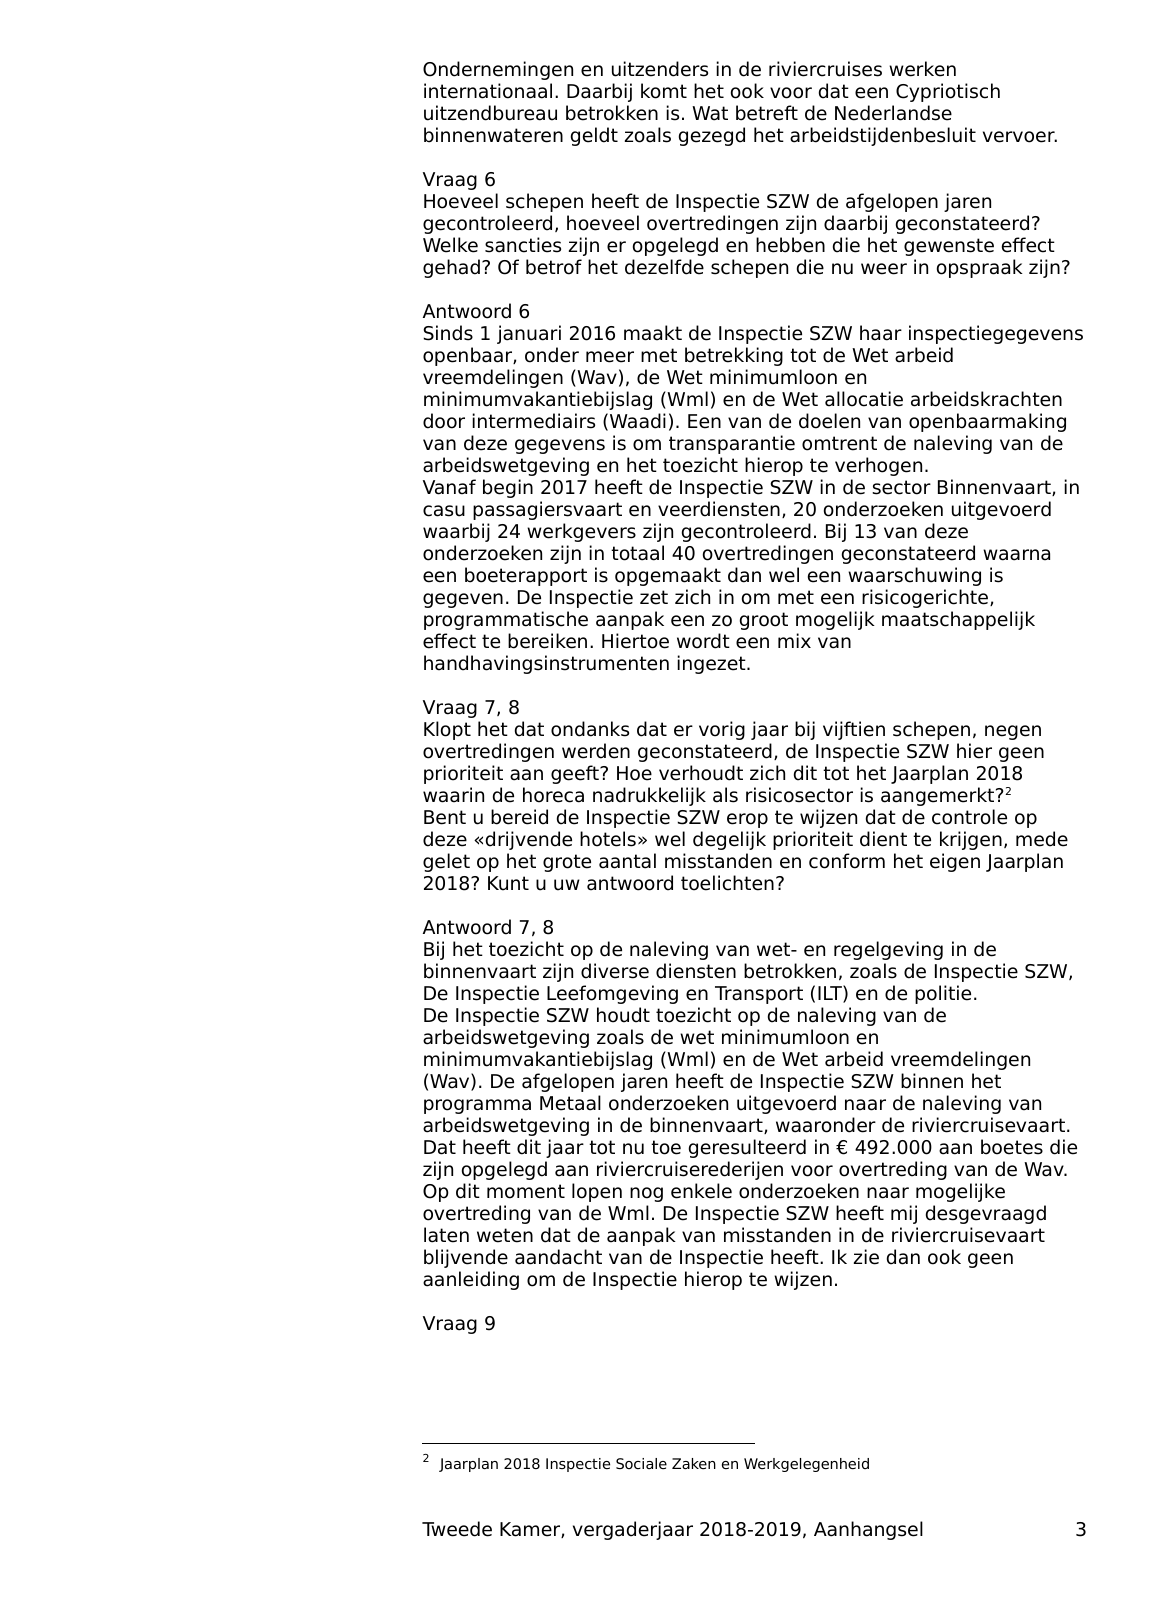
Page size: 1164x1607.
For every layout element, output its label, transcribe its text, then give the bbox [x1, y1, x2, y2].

text Ondernemingen en uitzenders in de riviercruises werken internationaal. Daarbij komt het ook voor dat een Cypriotisch uitzendbureau betrokken is. Wat betreft de Nederlandse binnenwateren geldt zoals gezegd het arbeidstijdenbesluit vervoer. [422, 59, 1087, 147]
text Vraag 9 [422, 1313, 1087, 1335]
text De Inspectie SZW houdt toezicht op de naleving van de arbeidswetgeving zoals de wet minimumloon en minimumvakantiebijslag (Wml) en de Wet arbeid vreemdelingen (Wav). De afgelopen jaren heeft de Inspectie SZW binnen het programma Metaal onderzoeken uitgevoerd naar de naleving van arbeidswetgeving in de binnenvaart, waaronder de riviercruisevaart. Dat heeft dit jaar tot nu toe geresulteerd in € 492.000 aan boetes die zijn opgelegd aan riviercruiserederijen voor overtreding van de Wav. Op dit moment lopen nog enkele onderzoeken naar mogelijke overtreding van de Wml. De Inspectie SZW heeft mij desgevraagd laten weten dat de aanpak van misstanden in de riviercruisevaart blijvende aandacht van de Inspectie heeft. Ik zie dan ook geen aanleiding om de Inspectie hierop te wijzen. [422, 1005, 1087, 1291]
text Jaarplan 2018 Inspectie Sociale Zaken en Werkgelegenheid [422, 1452, 1087, 1474]
text Vraag 6 [422, 169, 1087, 191]
text Klopt het dat ondanks dat er vorig jaar bij vijftien schepen, negen overtredingen werden geconstateerd, de Inspectie SZW hier geen prioriteit aan geeft? Hoe verhoudt zich dit tot het Jaarplan 2018 waarin de horeca nadrukkelijk als risicosector is aangemerkt? [422, 719, 1087, 807]
text Antwoord 6 [422, 301, 1087, 323]
text Bij het toezicht op de naleving van wet- en regelgeving in de binnenvaart zijn diverse diensten betrokken, zoals de Inspectie SZW, De Inspectie Leefomgeving en Transport (ILT) en de politie. [422, 939, 1087, 1005]
text Vraag 7, 8 [422, 697, 1087, 719]
text Hoeveel schepen heeft de Inspectie SZW de afgelopen jaren gecontroleerd, hoeveel overtredingen zijn daarbij geconstateerd? Welke sancties zijn er opgelegd en hebben die het gewenste effect gehad? Of betrof het dezelfde schepen die nu weer in opspraak zijn? [422, 191, 1087, 279]
text Bent u bereid de Inspectie SZW erop te wijzen dat de controle op deze «drijvende hotels» wel degelijk prioriteit dient te krijgen, mede gelet op het grote aantal misstanden en conform het eigen Jaarplan 2018? Kunt u uw antwoord toelichten? [422, 807, 1087, 895]
text Antwoord 7, 8 [422, 917, 1087, 939]
text Vanaf begin 2017 heeft de Inspectie SZW in de sector Binnenvaart, in casu passagiersvaart en veerdiensten, 20 onderzoeken uitgevoerd waarbij 24 werkgevers zijn gecontroleerd. Bij 13 van deze onderzoeken zijn in totaal 40 overtredingen geconstateerd waarna een boeterapport is opgemaakt dan wel een waarschuwing is gegeven. De Inspectie zet zich in om met een risicogerichte, programmatische aanpak een zo groot mogelijk maatschappelijk effect te bereiken. Hiertoe wordt een mix van handhavingsinstrumenten ingezet. [422, 477, 1087, 675]
text Sinds 1 januari 2016 maakt de Inspectie SZW haar inspectiegegevens openbaar, onder meer met betrekking tot de Wet arbeid vreemdelingen (Wav), de Wet minimumloon en minimumvakantiebijslag (Wml) en de Wet allocatie arbeidskrachten door intermediairs (Waadi). Een van de doelen van openbaarmaking van deze gegevens is om transparantie omtrent de naleving van de arbeidswetgeving en het toezicht hierop te verhogen. [422, 323, 1087, 477]
